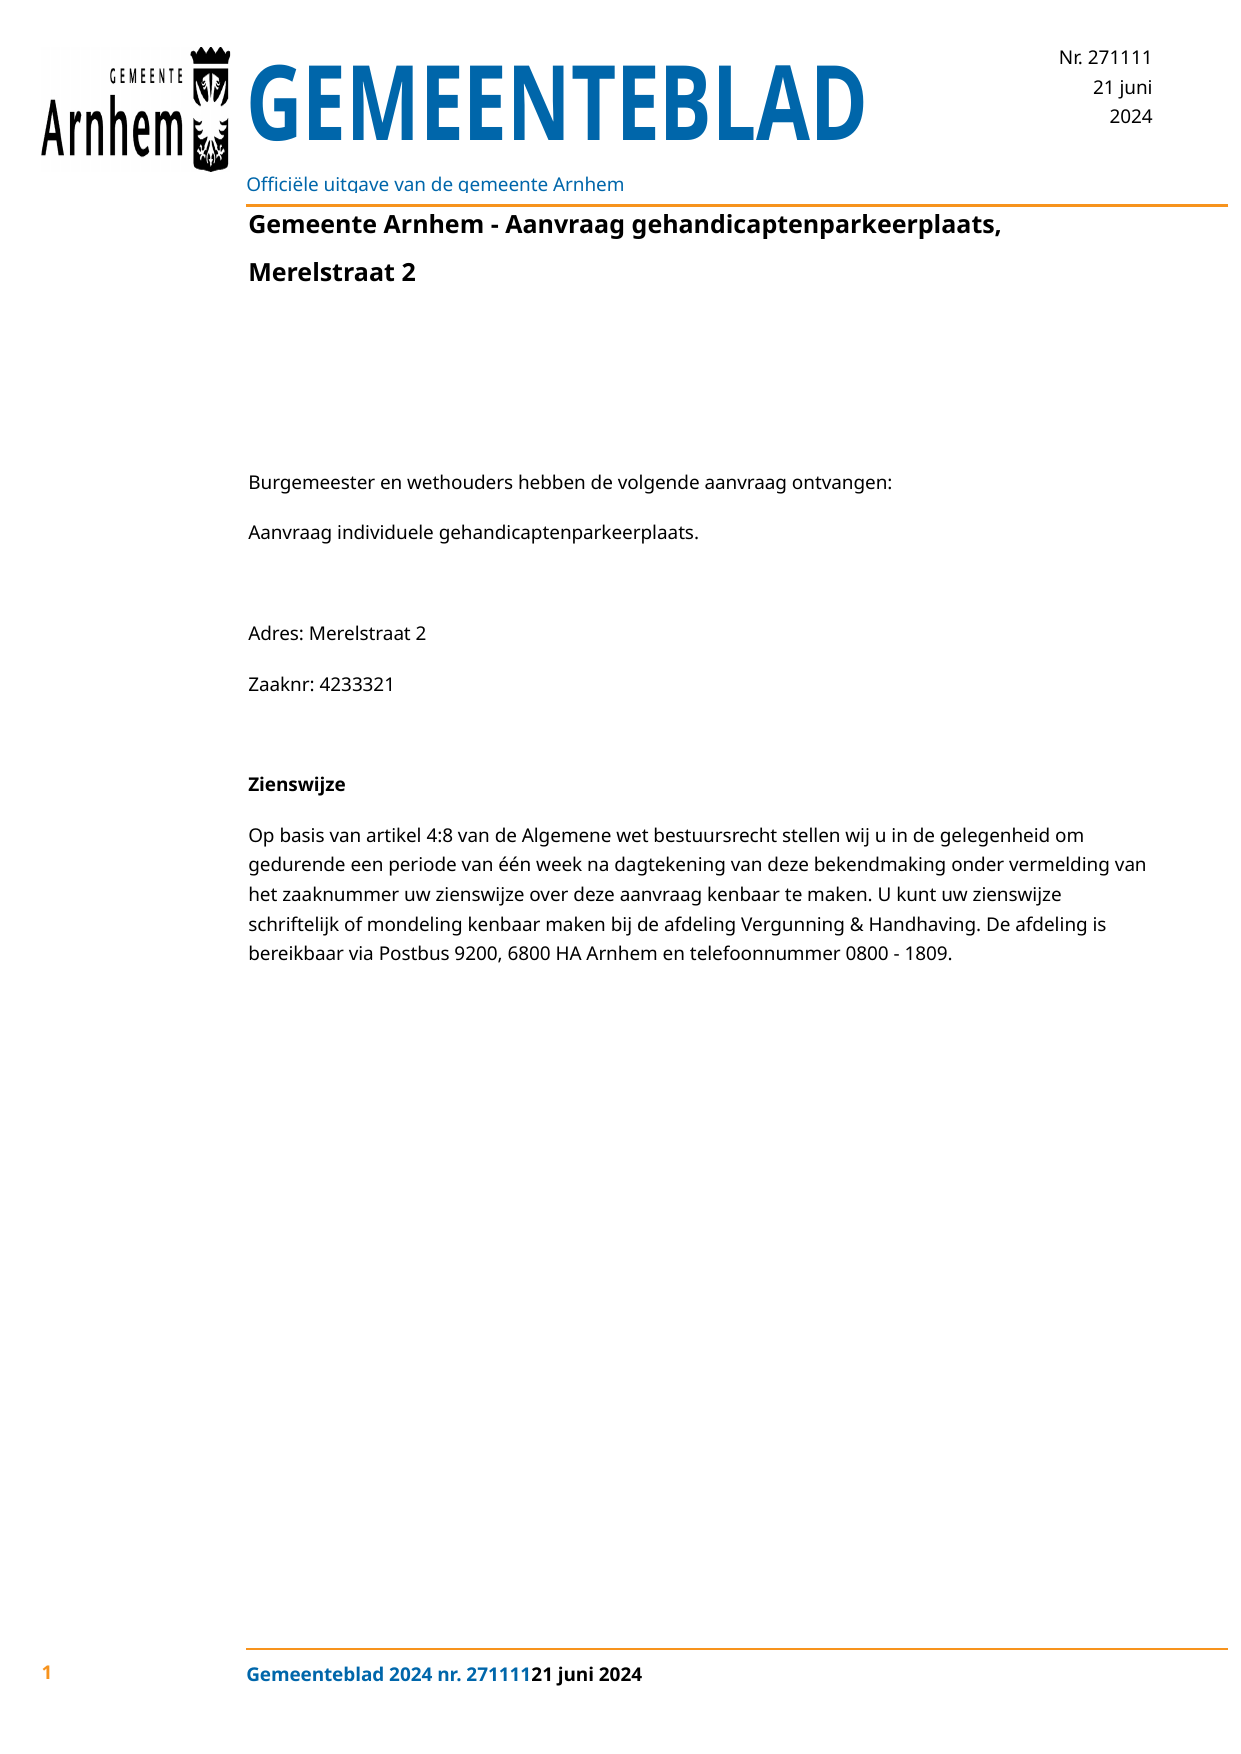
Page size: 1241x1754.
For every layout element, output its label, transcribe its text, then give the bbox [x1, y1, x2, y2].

text Adres: Merelstraat 2 [248, 620, 1152, 646]
text Zaaknr: 4233321 [248, 671, 1152, 697]
text Op basis van artikel 4:8 van de Algemene wet bestuursrecht stellen wij u in de gelegenheid om gedurende een periode van één week na dagtekening van deze bekendmaking onder vermelding van het zaaknummer uw zienswijze over deze aanvraag kenbaar te maken. U kunt uw zienswijze schriftelijk of mondeling kenbaar maken bij de afdeling Vergunning & Handhaving. De afdeling is bereikbaar via Postbus 9200, 6800 HA Arnhem en telefoonnummer 0800 - 1809. [248, 822, 1152, 966]
text Aanvraag individuele gehandicaptenparkeerplaats. [248, 519, 1152, 545]
text Gemeente Arnhem - Aanvraag gehandicaptenparkeerplaats, Merelstraat 2 [248, 207, 1152, 288]
text Burgemeester en wethouders hebben de volgende aanvraag ontvangen: [248, 469, 1152, 495]
text Zienswijze [248, 772, 1152, 797]
picture [41, 47, 231, 172]
